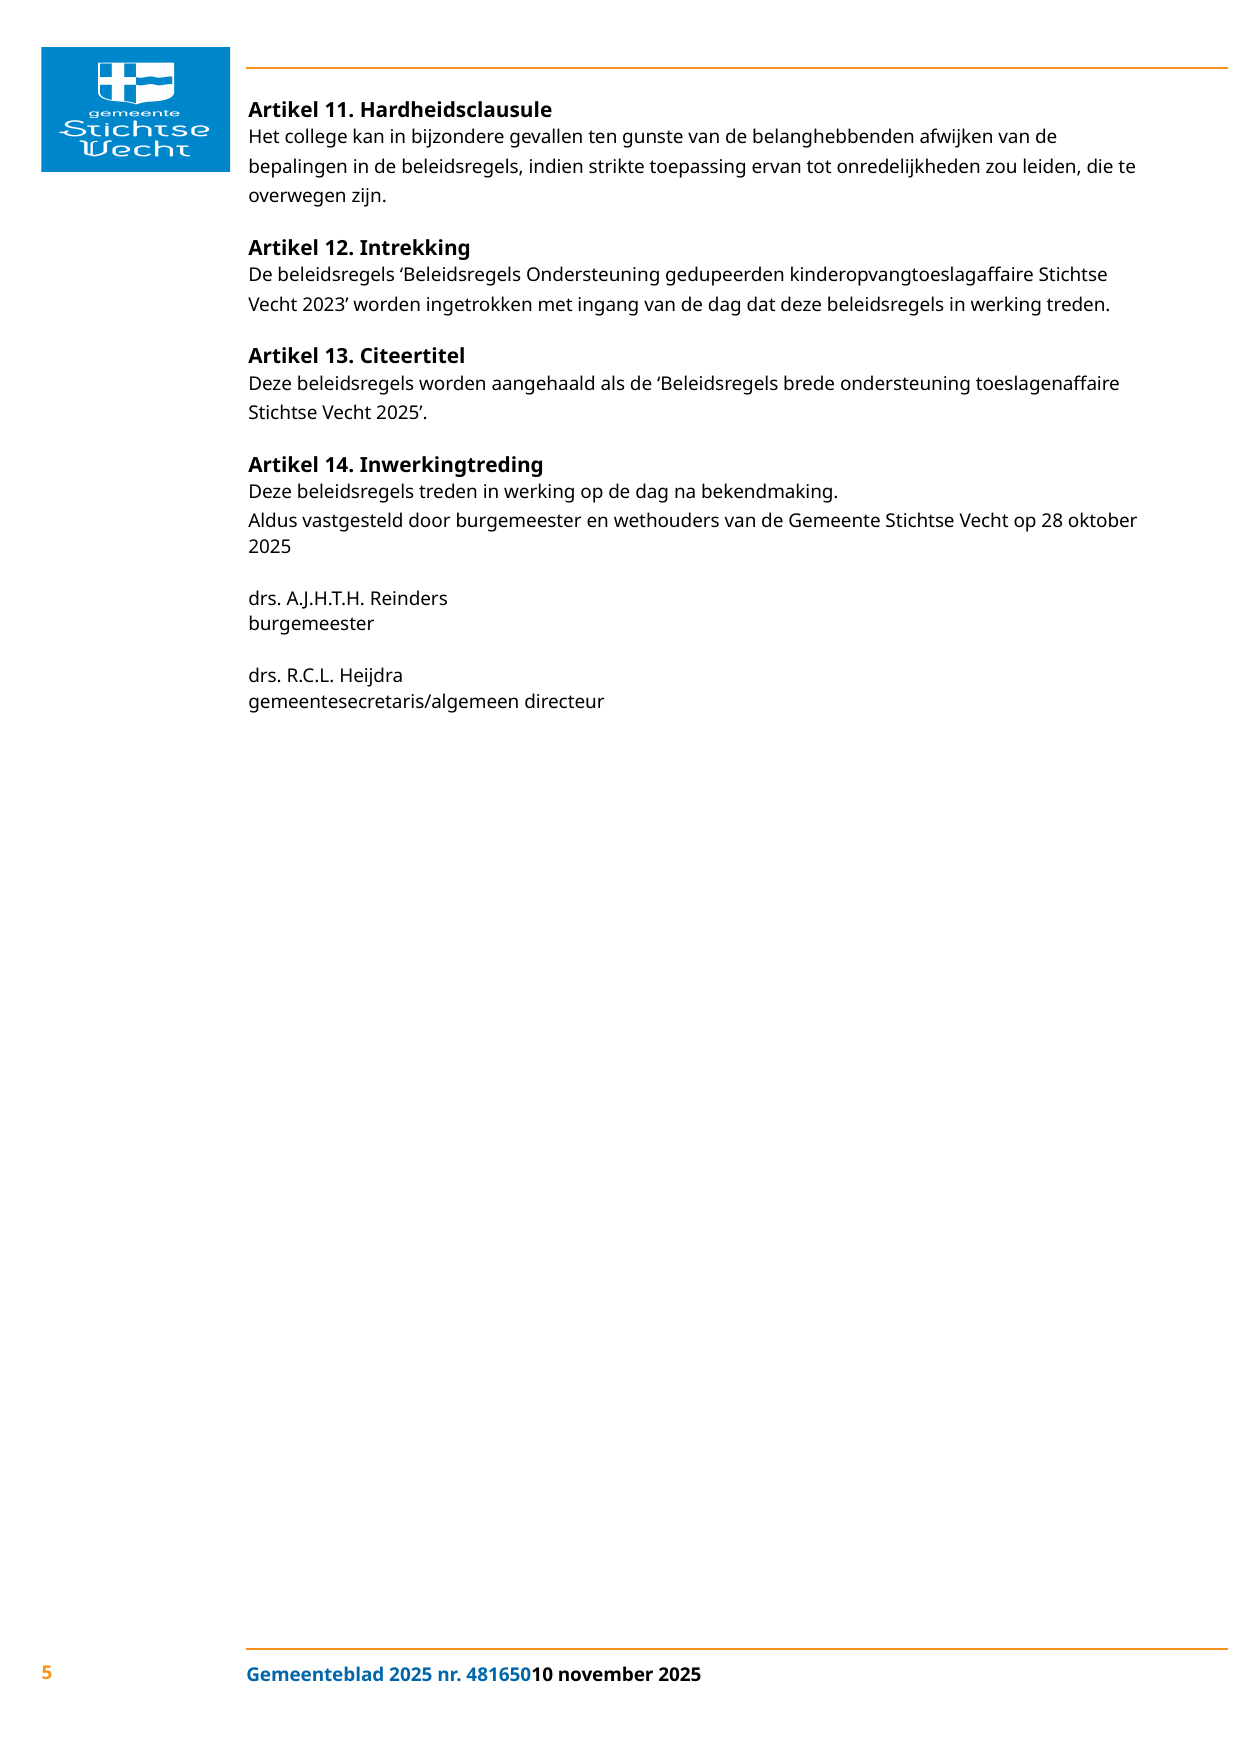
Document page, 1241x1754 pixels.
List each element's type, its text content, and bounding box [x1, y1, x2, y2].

picture [137, 63, 174, 103]
text Artikel 12. Intrekking [248, 233, 1152, 261]
text burgemeester [248, 611, 1152, 636]
text Deze beleidsregels worden aangehaald als de ‘Beleidsregels brede ondersteuning toeslagenaffaire Stichtse Vecht 2025’. [248, 370, 1152, 425]
text drs. A.J.H.T.H. Reinders [248, 585, 1152, 611]
text Het college kan in bijzondere gevallen ten gunste van de belanghebbenden afwijken van de bepalingen in de beleidsregels, indien strikte toepassing ervan tot onredelijkheden zou leiden, die te overwegen zijn. [248, 123, 1152, 208]
text gemeentesecretaris/algemeen directeur [248, 688, 1152, 713]
picture [99, 63, 135, 101]
text Artikel 14. Inwerkingtreding [248, 450, 1152, 478]
text Aldus vastgesteld door burgemeester en wethouders van de Gemeente Stichtse Vecht op 28 oktober 2025 [248, 508, 1152, 559]
text De beleidsregels ‘Beleidsregels Ondersteuning gedupeerden kinderopvangtoeslagaffaire Stichtse Vecht 2023’ worden ingetrokken met ingang van de dag dat deze beleidsregels in werking treden. [248, 261, 1152, 317]
text Deze beleidsregels treden in werking op de dag na bekendmaking. [248, 478, 1152, 504]
text Artikel 11. Hardheidsclausule [248, 95, 1152, 123]
text Artikel 13. Citeertitel [248, 341, 1152, 370]
text drs. R.C.L. Heijdra [248, 662, 1152, 688]
